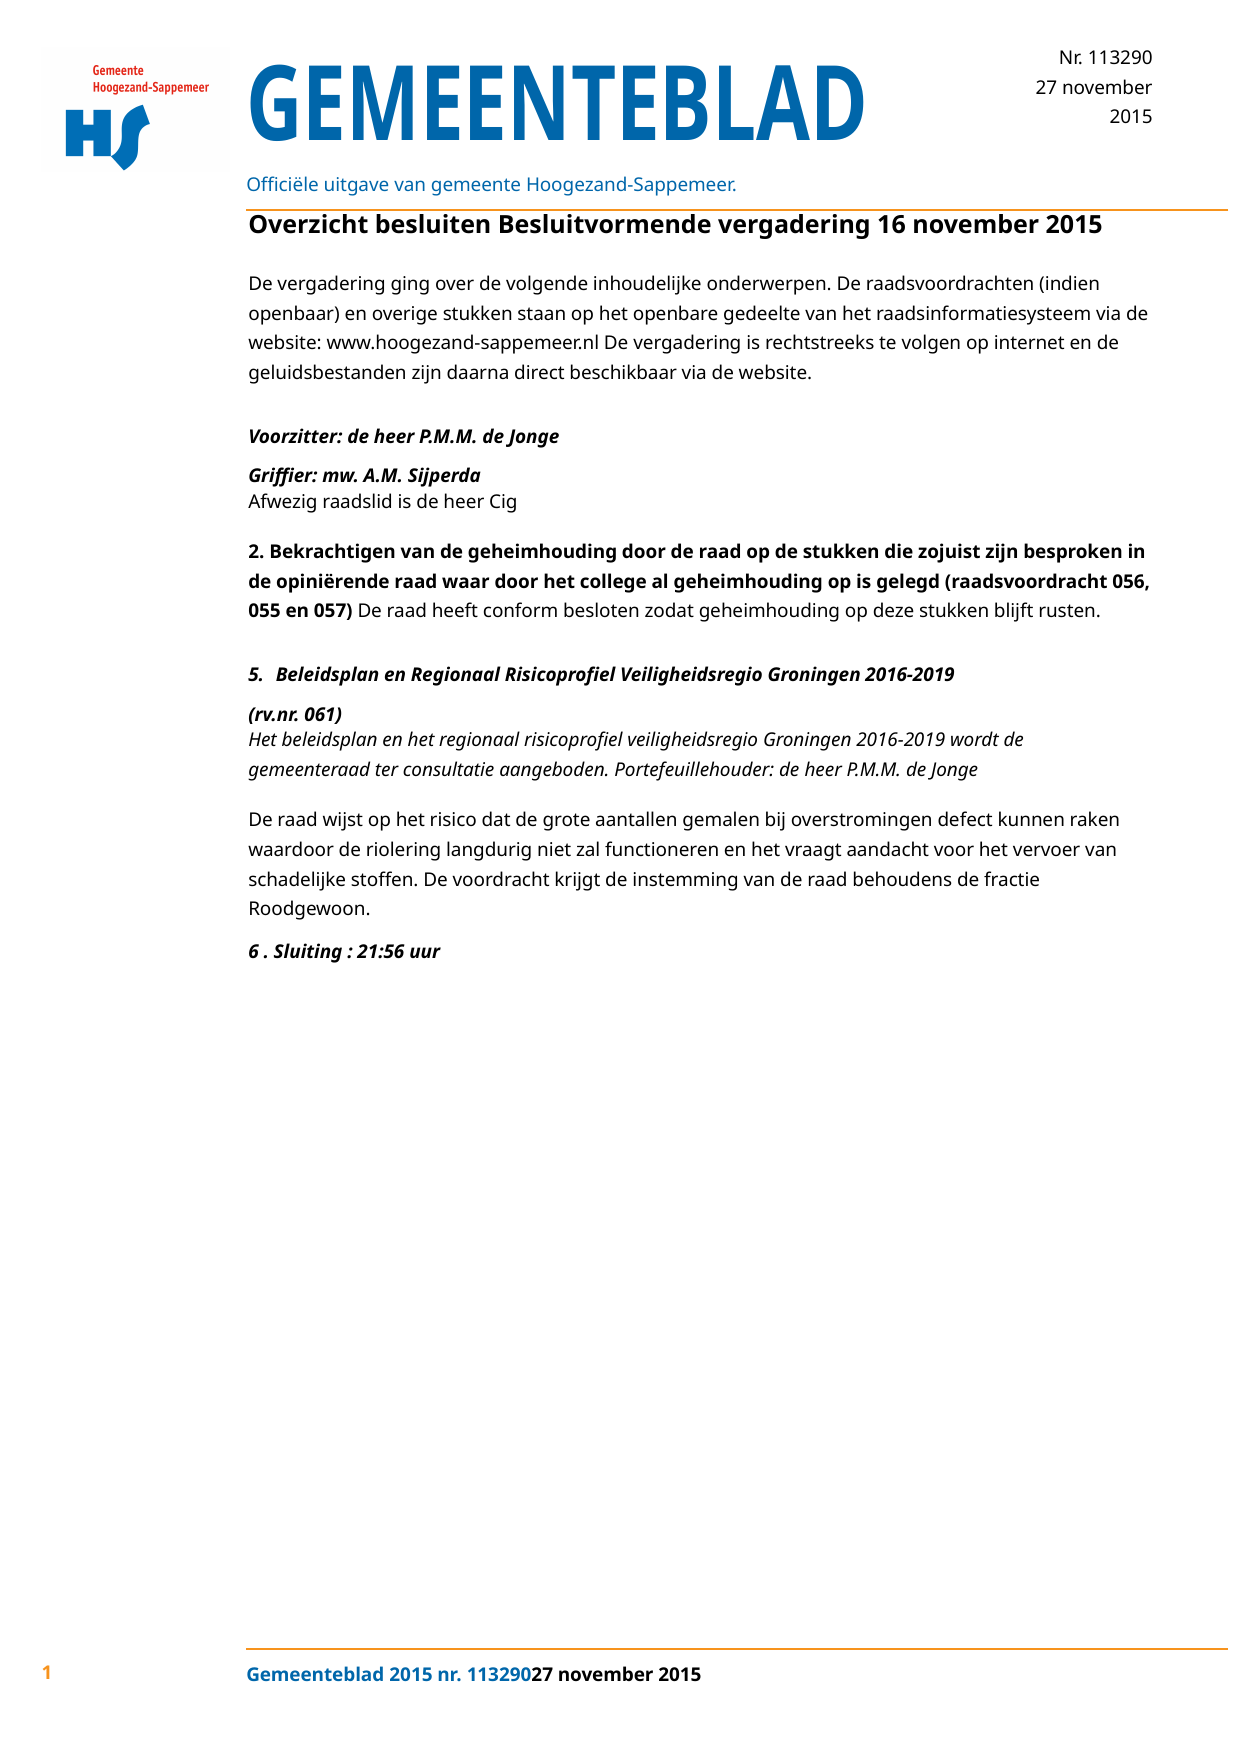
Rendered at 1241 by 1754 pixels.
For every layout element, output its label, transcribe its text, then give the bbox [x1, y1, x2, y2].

text Voorzitter: de heer P.M.M. de Jonge [248, 423, 1152, 449]
text Overzicht besluiten Besluitvormende vergadering 16 november 2015 [248, 211, 1152, 241]
text 6 . Sluiting : 21:56 uur [248, 938, 1152, 964]
text Griffier: mw. A.M. Sijperda [248, 462, 1152, 488]
text De vergadering ging over de volgende inhoudelijke onderwerpen. De raadsvoordrachten (indien openbaar) en overige stukken staan op het openbare gedeelte van het raadsinformatiesysteem via de website: www.hoogezand-sappemeer.nl De vergadering is rechtstreeks te volgen op internet en de geluidsbestanden zijn daarna direct beschikbaar via de website. [248, 270, 1152, 385]
text 5. Beleidsplan en Regionaal Risicoprofiel Veiligheidsregio Groningen 2016-2019 [248, 662, 1152, 687]
text Afwezig raadslid is de heer Cig [248, 488, 1152, 514]
text (rv.nr. 061) [248, 701, 1152, 727]
text De raad wijst op het risico dat de grote aantallen gemalen bij overstromingen defect kunnen raken waardoor de riolering langdurig niet zal functioneren en het vraagt aandacht voor het vervoer van schadelijke stoffen. De voordracht krijgt de instemming van de raad behoudens de fractie Roodgewoon. [248, 807, 1152, 921]
text Het beleidsplan en het regionaal risicoprofiel veiligheidsregio Groningen 2016-2019 wordt de gemeenteraad ter consultatie aangeboden. Portefeuillehouder: de heer P.M.M. de Jonge [248, 727, 1152, 782]
picture [41, 47, 231, 172]
text 2. Bekrachtigen van de geheimhouding door de raad op de stukken die zojuist zijn besproken in de opiniërende raad waar door het college al geheimhouding op is gelegd (raadsvoordracht 056, 055 en 057) De raad heeft conform besloten zodat geheimhouding op deze stukken blijft rusten. [248, 538, 1152, 623]
